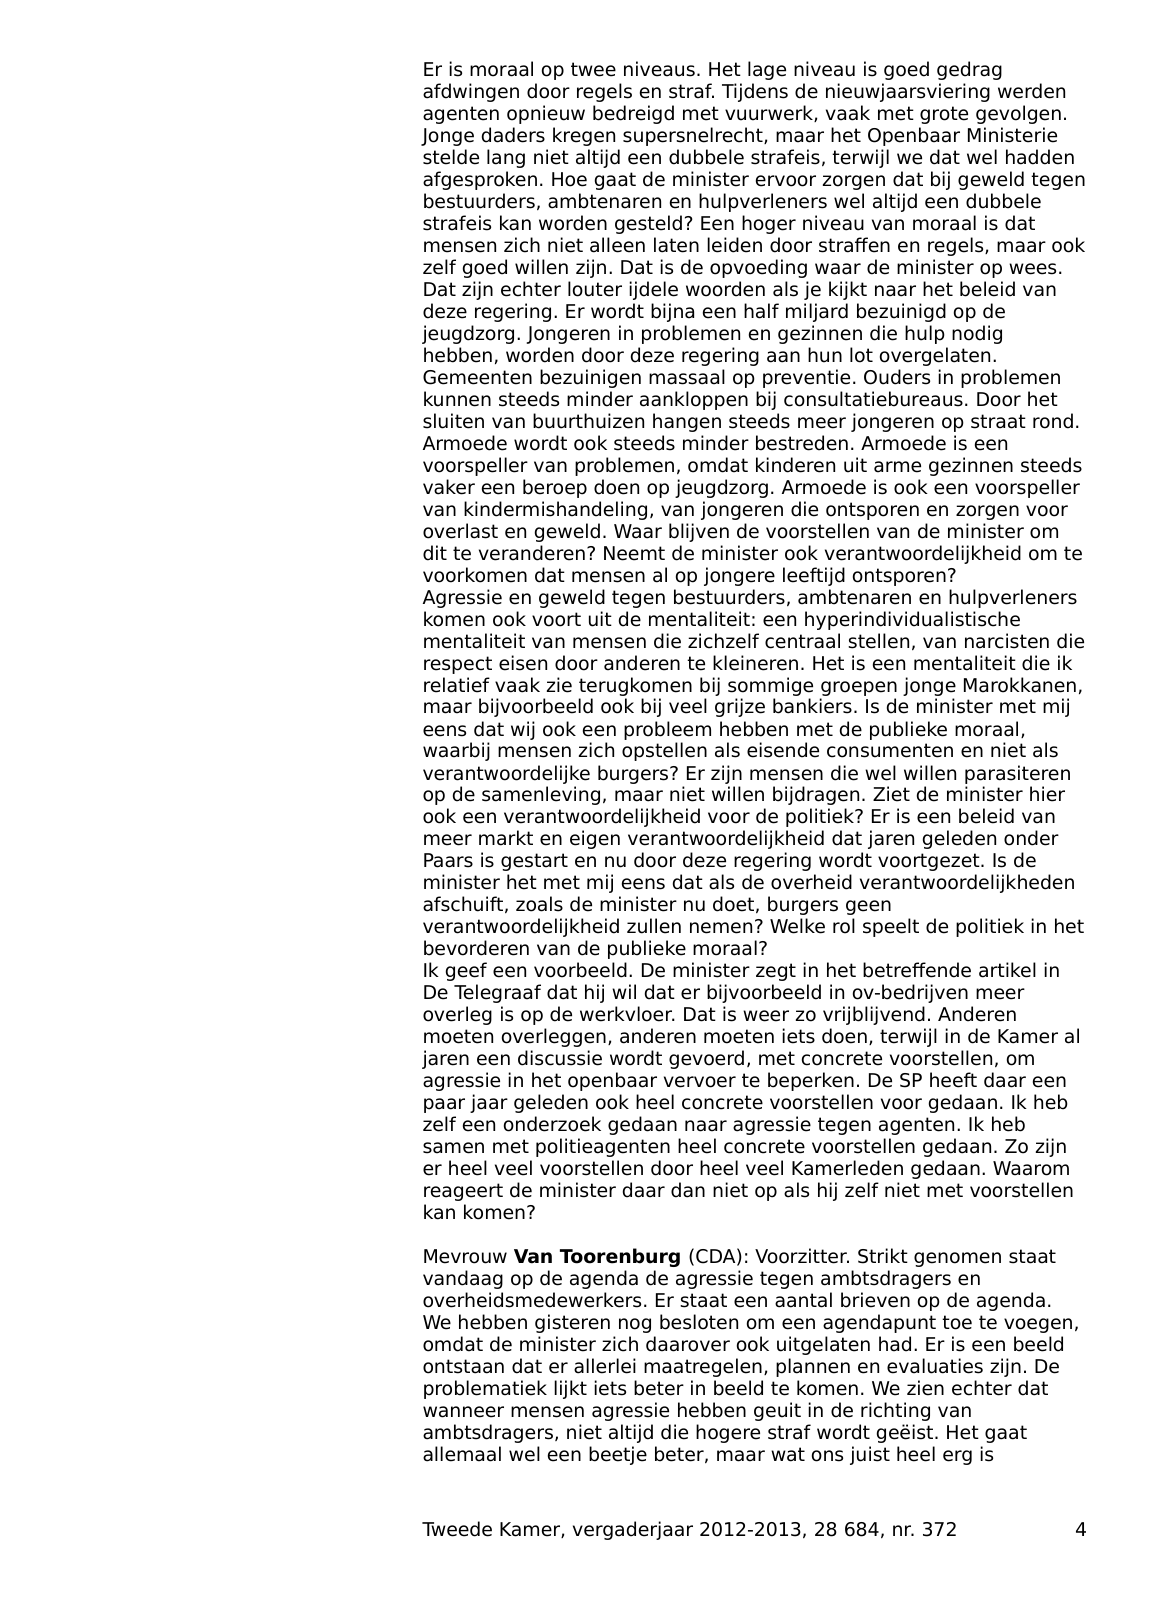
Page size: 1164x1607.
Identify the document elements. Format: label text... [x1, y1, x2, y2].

text Mevrouw Van Toorenburg (CDA): Voorzitter. Strikt genomen staat vandaag op de agenda de agressie tegen ambtsdragers en overheidsmedewerkers. Er staat een aantal brieven op de agenda. We hebben gisteren nog besloten om een agendapunt toe te voegen, omdat de minister zich daarover ook uitgelaten had. Er is een beeld ontstaan dat er allerlei maatregelen, plannen en evaluaties zijn. De problematiek lijkt iets beter in beeld te komen. We zien echter dat wanneer mensen agressie hebben geuit in de richting van ambtsdragers, niet altijd die hogere straf wordt geëist. Het gaat allemaal wel een beetje beter, maar wat ons juist heel erg is [422, 1246, 1087, 1466]
text Ik geef een voorbeeld. De minister zegt in het betreffende artikel in De Telegraaf dat hij wil dat er bijvoorbeeld in ov-bedrijven meer overleg is op de werkvloer. Dat is weer zo vrijblijvend. Anderen moeten overleggen, anderen moeten iets doen, terwijl in de Kamer al jaren een discussie wordt gevoerd, met concrete voorstellen, om agressie in het openbaar vervoer te beperken. De SP heeft daar een paar jaar geleden ook heel concrete voorstellen voor gedaan. Ik heb zelf een onderzoek gedaan naar agressie tegen agenten. Ik heb samen met politieagenten heel concrete voorstellen gedaan. Zo zijn er heel veel voorstellen door heel veel Kamerleden gedaan. Waarom reageert de minister daar dan niet op als hij zelf niet met voorstellen kan komen? [422, 960, 1087, 1224]
text Dat zijn echter louter ijdele woorden als je kijkt naar het beleid van deze regering. Er wordt bijna een half miljard bezuinigd op de jeugdzorg. Jongeren in problemen en gezinnen die hulp nodig hebben, worden door deze regering aan hun lot overgelaten. Gemeenten bezuinigen massaal op preventie. Ouders in problemen kunnen steeds minder aankloppen bij consultatiebureaus. Door het sluiten van buurthuizen hangen steeds meer jongeren op straat rond. Armoede wordt ook steeds minder bestreden. Armoede is een voorspeller van problemen, omdat kinderen uit arme gezinnen steeds vaker een beroep doen op jeugdzorg. Armoede is ook een voorspeller van kindermishandeling, van jongeren die ontsporen en zorgen voor overlast en geweld. Waar blijven de voorstellen van de minister om dit te veranderen? Neemt de minister ook verantwoordelijkheid om te voorkomen dat mensen al op jongere leeftijd ontsporen? [422, 279, 1087, 587]
text Agressie en geweld tegen bestuurders, ambtenaren en hulpverleners komen ook voort uit de mentaliteit: een hyperindividualistische mentaliteit van mensen die zichzelf centraal stellen, van narcisten die respect eisen door anderen te kleineren. Het is een mentaliteit die ik relatief vaak zie terugkomen bij sommige groepen jonge Marokkanen, maar bijvoorbeeld ook bij veel grijze bankiers. Is de minister met mij eens dat wij ook een probleem hebben met de publieke moraal, waarbij mensen zich opstellen als eisende consumenten en niet als verantwoordelijke burgers? Er zijn mensen die wel willen parasiteren op de samenleving, maar niet willen bijdragen. Ziet de minister hier ook een verantwoordelijkheid voor de politiek? Er is een beleid van meer markt en eigen verantwoordelijkheid dat jaren geleden onder Paars is gestart en nu door deze regering wordt voortgezet. Is de minister het met mij eens dat als de overheid verantwoordelijkheden afschuift, zoals de minister nu doet, burgers geen verantwoordelijkheid zullen nemen? Welke rol speelt de politiek in het bevorderen van de publieke moraal? [422, 587, 1087, 960]
text Er is moraal op twee niveaus. Het lage niveau is goed gedrag afdwingen door regels en straf. Tijdens de nieuwjaarsviering werden agenten opnieuw bedreigd met vuurwerk, vaak met grote gevolgen. Jonge daders kregen supersnelrecht, maar het Openbaar Ministerie stelde lang niet altijd een dubbele strafeis, terwijl we dat wel hadden afgesproken. Hoe gaat de minister ervoor zorgen dat bij geweld tegen bestuurders, ambtenaren en hulpverleners wel altijd een dubbele strafeis kan worden gesteld? Een hoger niveau van moraal is dat mensen zich niet alleen laten leiden door straffen en regels, maar ook zelf goed willen zijn. Dat is de opvoeding waar de minister op wees. [422, 59, 1087, 279]
